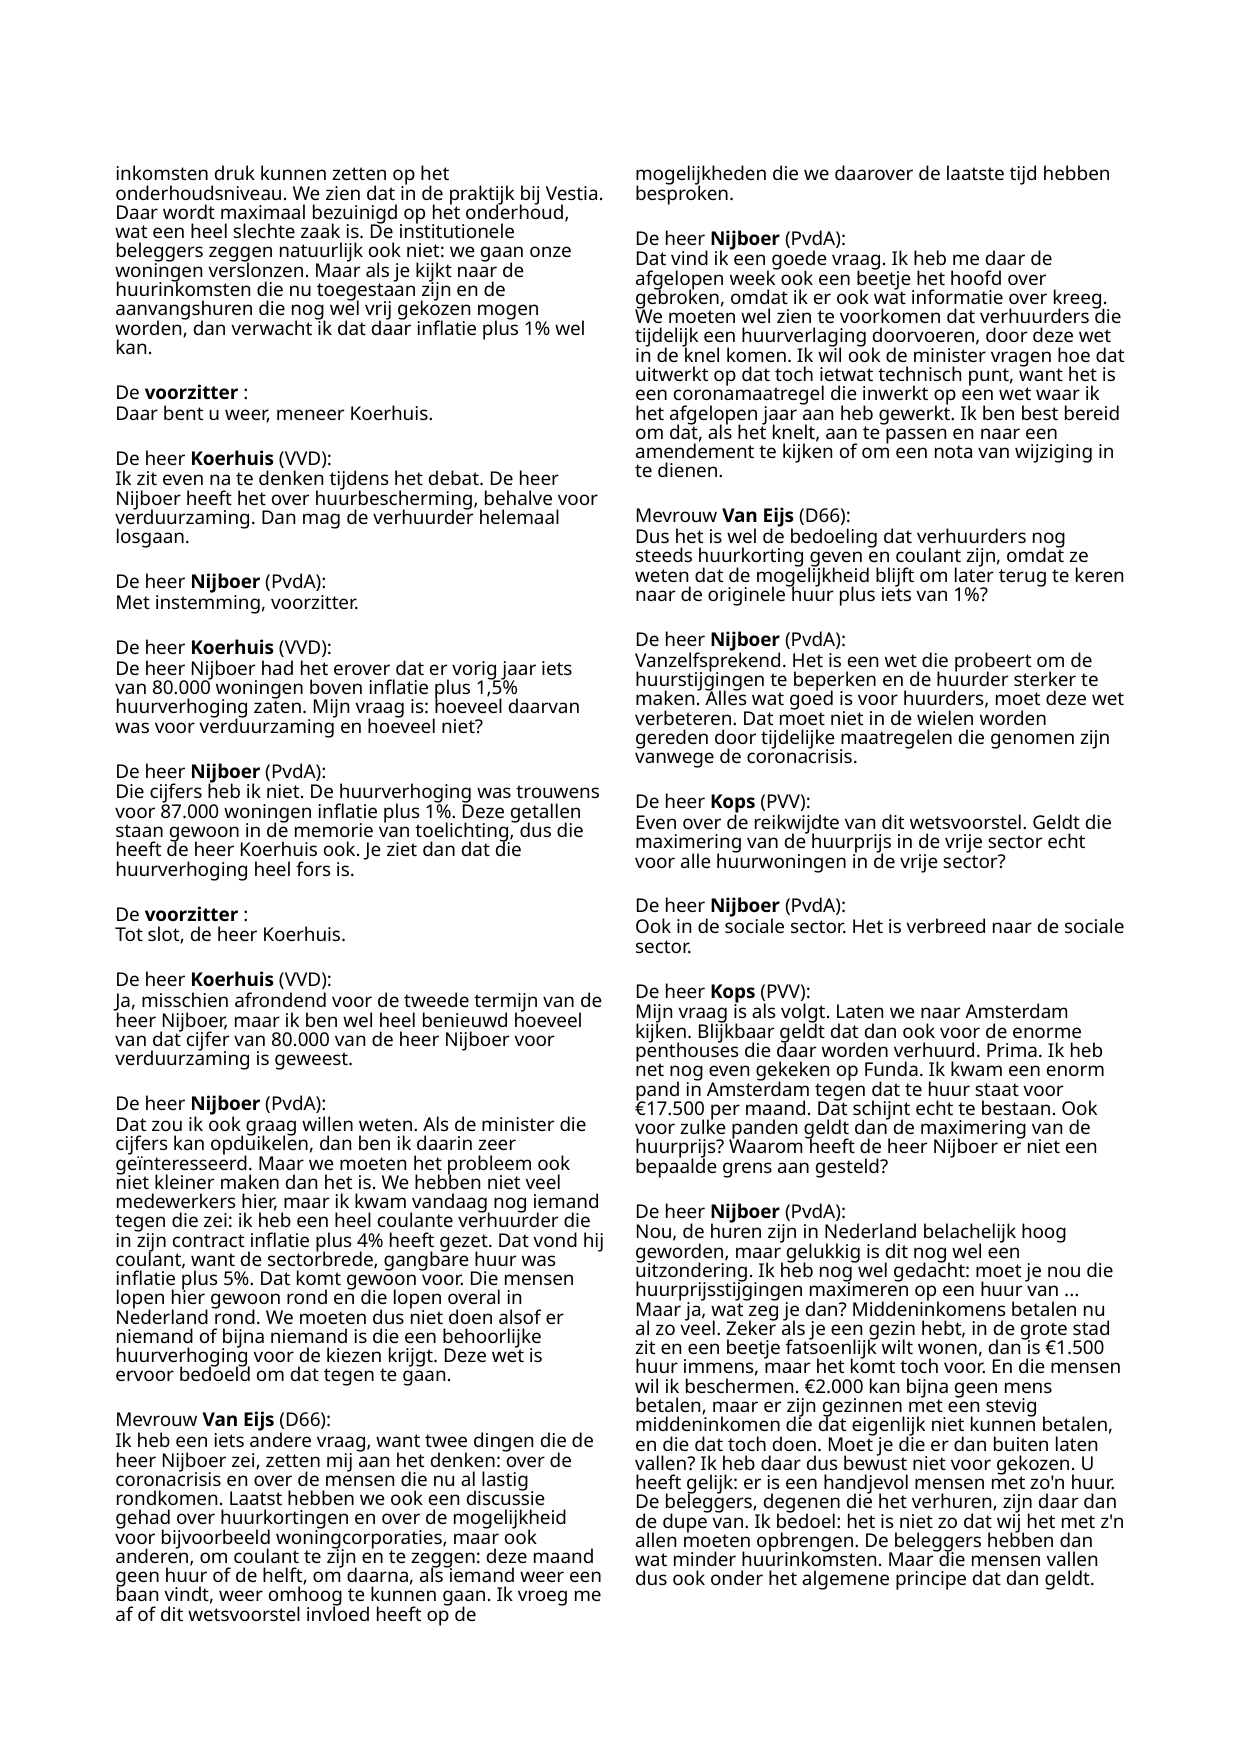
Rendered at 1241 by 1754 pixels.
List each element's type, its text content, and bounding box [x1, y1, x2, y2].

text Mevrouw Van Eijs (D66): [635, 502, 1125, 528]
text Mijn vraag is als volgt. Laten we naar Amsterdam kijken. Blijkbaar geldt dat dan ook voor de enorme penthouses die daar worden verhuurd. Prima. Ik heb net nog even gekeken op Funda. Ik kwam een enorm pand in Amsterdam tegen dat te huur staat voor €17.500 per maand. Dat schijnt echt te bestaan. Ook voor zulke panden geldt dan de maximering van de huurprijs? Waarom heeft de heer Nijboer er niet een bepaalde grens aan gesteld? [635, 1003, 1125, 1177]
text De heer Nijboer (PvdA): [115, 1090, 605, 1116]
text Tot slot, de heer Koerhuis. [115, 926, 605, 946]
text De voorzitter : [115, 901, 605, 926]
text Daar bent u weer, meneer Koerhuis. [115, 404, 605, 424]
text Ik zit even na te denken tijdens het debat. De heer Nijboer heeft het over huurbescherming, behalve voor verduurzaming. Dan mag de verhuurder helemaal losgaan. [115, 470, 605, 547]
text De heer Nijboer (PvdA): [635, 626, 1125, 652]
text De heer Nijboer (PvdA): [635, 1198, 1125, 1223]
text De heer Kops (PVV): [635, 788, 1125, 814]
text De voorzitter : [115, 379, 605, 404]
text De heer Kops (PVV): [635, 978, 1125, 1003]
text inkomsten druk kunnen zetten op het onderhoudsniveau. We zien dat in de praktijk bij Vestia. Daar wordt maximaal bezuinigd op het onderhoud, wat een heel slechte zaak is. De institutionele beleggers zeggen natuurlijk ook niet: we gaan onze woningen verslonzen. Maar als je kijkt naar de huurinkomsten die nu toegestaan zijn en de aanvangshuren die nog wel vrij gekozen mogen worden, dan verwacht ik dat daar inflatie plus 1% wel kan. [115, 165, 605, 358]
text Vanzelfsprekend. Het is een wet die probeert om de huurstijgingen te beperken en de huurder sterker te maken. Alles wat goed is voor huurders, moet deze wet verbeteren. Dat moet niet in de wielen worden gereden door tijdelijke maatregelen die genomen zijn vanwege de coronacrisis. [635, 652, 1125, 767]
text De heer Nijboer (PvdA): [115, 758, 605, 783]
text Dus het is wel de bedoeling dat verhuurders nog steeds huurkorting geven en coulant zijn, omdat ze weten dat de mogelijkheid blijft om later terug te keren naar de originele huur plus iets van 1%? [635, 528, 1125, 605]
text De heer Nijboer (PvdA): [115, 568, 605, 594]
text Mevrouw Van Eijs (D66): [115, 1407, 605, 1432]
text mogelijkheden die we daarover de laatste tijd hebben besproken. [635, 165, 1125, 204]
text De heer Nijboer (PvdA): [635, 893, 1125, 918]
text Ik heb een iets andere vraag, want twee dingen die de heer Nijboer zei, zetten mij aan het denken: over de coronacrisis en over de mensen die nu al lastig rondkomen. Laatst hebben we ook een discussie gehad over huurkortingen en over de mogelijkheid voor bijvoorbeeld woningcorporaties, maar ook anderen, om coulant te zijn en te zeggen: deze maand geen huur of de helft, om daarna, als iemand weer een baan vindt, weer omhoog te kunnen gaan. Ik vroeg me af of dit wetsvoorstel invloed heeft op de [115, 1432, 605, 1625]
text Even over de reikwijdte van dit wetsvoorstel. Geldt die maximering van de huurprijs in de vrije sector echt voor alle huurwoningen in de vrije sector? [635, 814, 1125, 872]
text Met instemming, voorzitter. [115, 594, 605, 613]
text De heer Nijboer (PvdA): [635, 225, 1125, 250]
text Ook in de sociale sector. Het is verbreed naar de sociale sector. [635, 918, 1125, 957]
text De heer Nijboer had het erover dat er vorig jaar iets van 80.000 woningen boven inflatie plus 1,5% huurverhoging zaten. Mijn vraag is: hoeveel daarvan was voor verduurzaming en hoeveel niet? [115, 660, 605, 737]
text Ja, misschien afrondend voor de tweede termijn van de heer Nijboer, maar ik ben wel heel benieuwd hoeveel van dat cijfer van 80.000 van de heer Nijboer voor verduurzaming is geweest. [115, 992, 605, 1069]
text De heer Koerhuis (VVD): [115, 445, 605, 470]
text Die cijfers heb ik niet. De huurverhoging was trouwens voor 87.000 woningen inflatie plus 1%. Deze getallen staan gewoon in de memorie van toelichting, dus die heeft de heer Koerhuis ook. Je ziet dan dat die huurverhoging heel fors is. [115, 783, 605, 880]
text De heer Koerhuis (VVD): [115, 967, 605, 992]
text De heer Koerhuis (VVD): [115, 634, 605, 660]
text Dat zou ik ook graag willen weten. Als de minister die cijfers kan opduikelen, dan ben ik daarin zeer geïnteresseerd. Maar we moeten het probleem ook niet kleiner maken dan het is. We hebben niet veel medewerkers hier, maar ik kwam vandaag nog iemand tegen die zei: ik heb een heel coulante verhuurder die in zijn contract inflatie plus 4% heeft gezet. Dat vond hij coulant, want de sectorbrede, gangbare huur was inflatie plus 5%. Dat komt gewoon voor. Die mensen lopen hier gewoon rond en die lopen overal in Nederland rond. We moeten dus niet doen alsof er niemand of bijna niemand is die een behoorlijke huurverhoging voor de kiezen krijgt. Deze wet is ervoor bedoeld om dat tegen te gaan. [115, 1116, 605, 1386]
text Nou, de huren zijn in Nederland belachelijk hoog geworden, maar gelukkig is dit nog wel een uitzondering. Ik heb nog wel gedacht: moet je nou die huurprijsstijgingen maximeren op een huur van ... Maar ja, wat zeg je dan? Middeninkomens betalen nu al zo veel. Zeker als je een gezin hebt, in de grote stad zit en een beetje fatsoenlijk wilt wonen, dan is €1.500 huur immens, maar het komt toch voor. En die mensen wil ik beschermen. €2.000 kan bijna geen mens betalen, maar er zijn gezinnen met een stevig middeninkomen die dat eigenlijk niet kunnen betalen, en die dat toch doen. Moet je die er dan buiten laten vallen? Ik heb daar dus bewust niet voor gekozen. U heeft gelijk: er is een handjevol mensen met zo'n huur. De beleggers, degenen die het verhuren, zijn daar dan de dupe van. Ik bedoel: het is niet zo dat wij het met z'n allen moeten opbrengen. De beleggers hebben dan wat minder huurinkomsten. Maar die mensen vallen dus ook onder het algemene principe dat dan geldt. [635, 1223, 1125, 1590]
text Dat vind ik een goede vraag. Ik heb me daar de afgelopen week ook een beetje het hoofd over gebroken, omdat ik er ook wat informatie over kreeg. We moeten wel zien te voorkomen dat verhuurders die tijdelijk een huurverlaging doorvoeren, door deze wet in de knel komen. Ik wil ook de minister vragen hoe dat uitwerkt op dat toch ietwat technisch punt, want het is een coronamaatregel die inwerkt op een wet waar ik het afgelopen jaar aan heb gewerkt. Ik ben best bereid om dat, als het knelt, aan te passen en naar een amendement te kijken of om een nota van wijziging in te dienen. [635, 250, 1125, 482]
